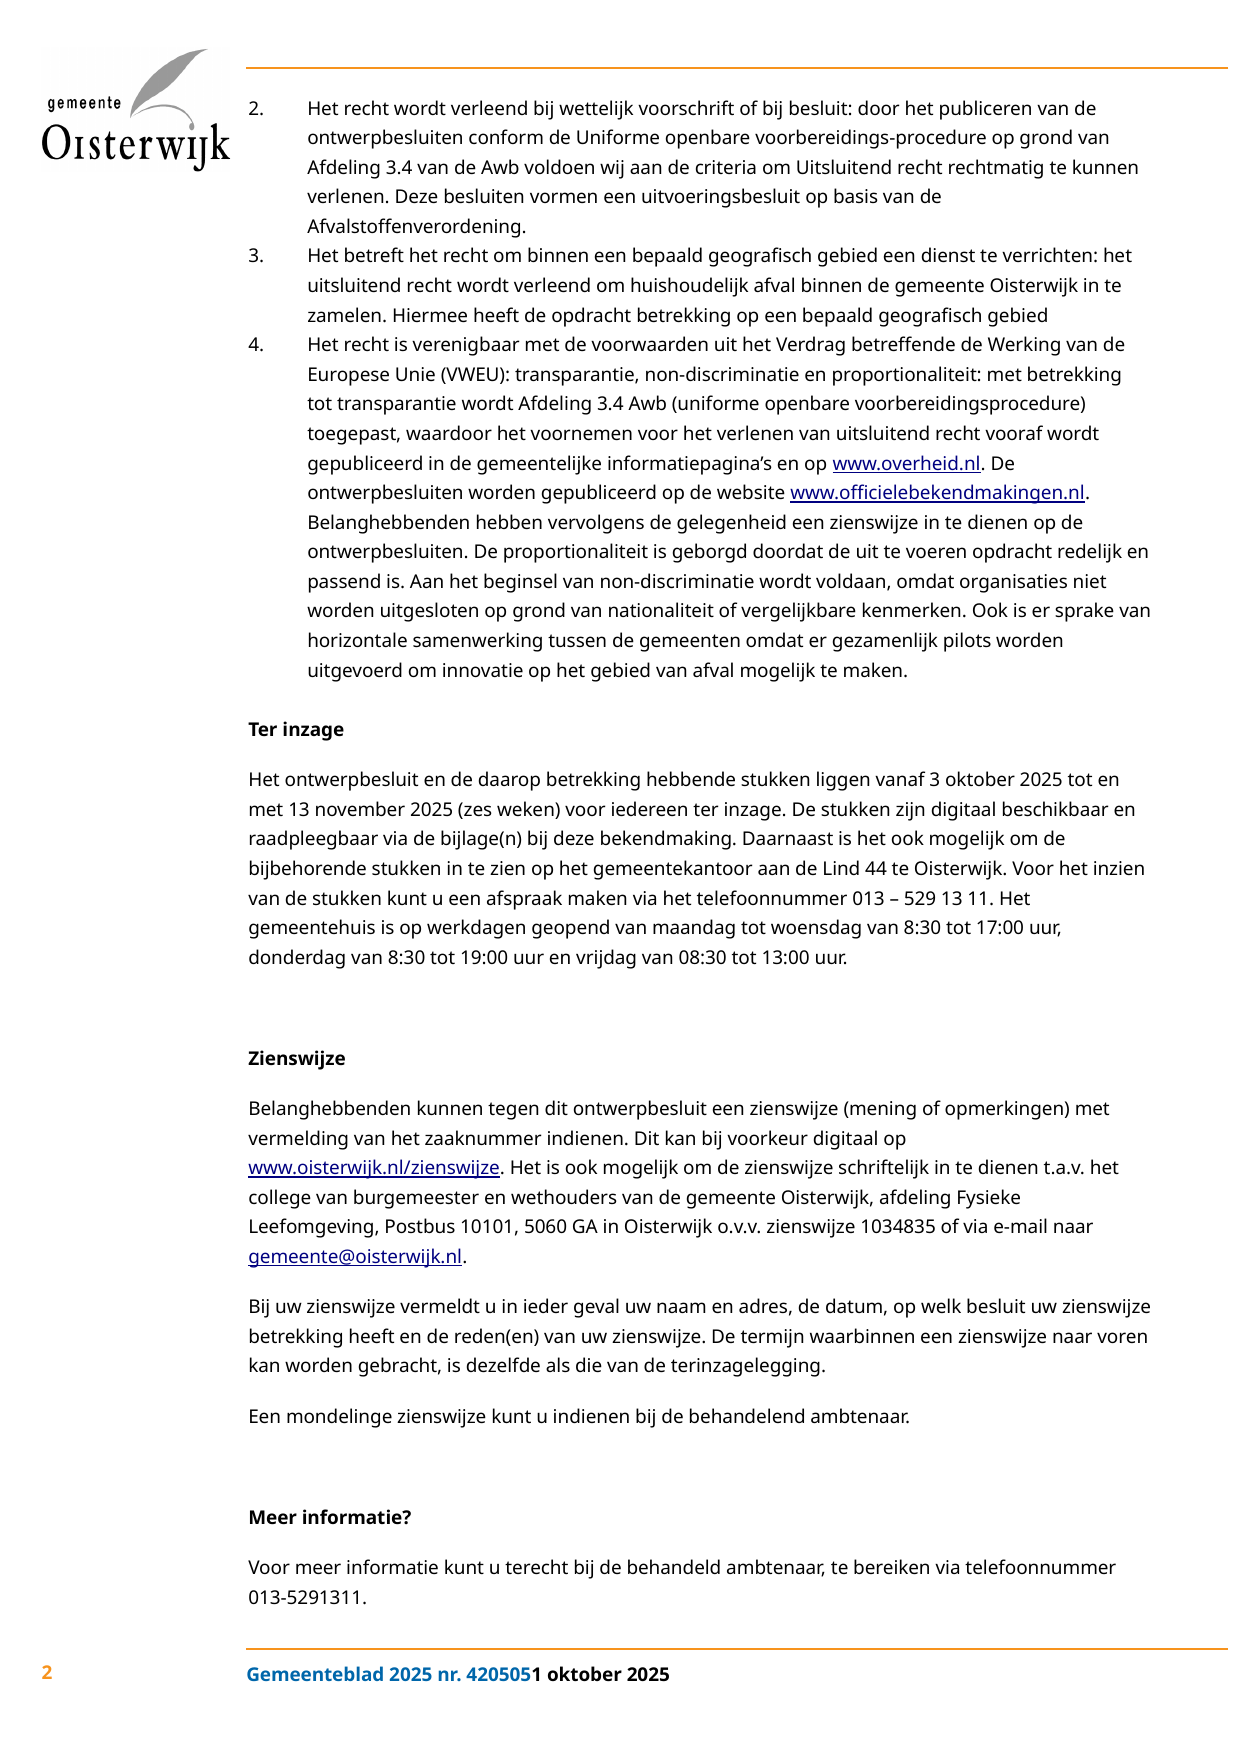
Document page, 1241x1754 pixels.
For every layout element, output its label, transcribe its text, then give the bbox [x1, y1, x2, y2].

list Het recht wordt verleend bij wettelijk voorschrift of bij besluit: door het publiceren van de ontwerpbesluiten conform de Uniforme openbare voorbereidings-procedure op grond van Afdeling 3.4 van de Awb voldoen wij aan de criteria om Uitsluitend recht rechtmatig te kunnen verlenen. Deze besluiten vormen een uitvoeringsbesluit op basis van de Afvalstoffenverordening. [248, 95, 1152, 239]
list Het betreft het recht om binnen een bepaald geografisch gebied een dienst te verrichten: het uitsluitend recht wordt verleend om huishoudelijk afval binnen de gemeente Oisterwijk in te zamelen. Hiermee heeft de opdracht betrekking op een bepaald geografisch gebied [248, 243, 1152, 328]
picture [41, 47, 231, 172]
text Zienswijze [248, 1045, 1152, 1071]
text Belanghebbenden kunnen tegen dit ontwerpbesluit een zienswijze (mening of opmerkingen) met vermelding van het zaaknummer indienen. Dit kan bij voorkeur digitaal op www.oisterwijk.nl/zienswijze. Het is ook mogelijk om de zienswijze schriftelijk in te dienen t.a.v. het college van burgemeester en wethouders van de gemeente Oisterwijk, afdeling Fysieke Leefomgeving, Postbus 10101, 5060 GA in Oisterwijk o.v.v. zienswijze 1034835 of via e-mail naar gemeente@oisterwijk.nl. [248, 1095, 1152, 1269]
text Het ontwerpbesluit en de daarop betrekking hebbende stukken liggen vanaf 3 oktober 2025 tot en met 13 november 2025 (zes weken) voor iedereen ter inzage. De stukken zijn digitaal beschikbaar en raadpleegbaar via de bijlage(n) bij deze bekendmaking. Daarnaast is het ook mogelijk om de bijbehorende stukken in te zien op het gemeentekantoor aan de Lind 44 te Oisterwijk. Voor het inzien van de stukken kunt u een afspraak maken via het telefoonnummer 013 – 529 13 11. Het gemeentehuis is op werkdagen geopend van maandag tot woensdag van 8:30 tot 17:00 uur, donderdag van 8:30 tot 19:00 uur en vrijdag van 08:30 tot 13:00 uur. [248, 766, 1152, 970]
text Bij uw zienswijze vermeldt u in ieder geval uw naam en adres, de datum, op welk besluit uw zienswijze betrekking heeft en de reden(en) van uw zienswijze. De termijn waarbinnen een zienswijze naar voren kan worden gebracht, is dezelfde als die van de terinzagelegging. [248, 1293, 1152, 1378]
text Meer informatie? [248, 1504, 1152, 1530]
text Ter inzage [248, 716, 1152, 742]
text Voor meer informatie kunt u terecht bij de behandeld ambtenaar, te bereiken via telefoonnummer 013-5291311. [248, 1554, 1152, 1610]
text Een mondelinge zienswijze kunt u indienen bij de behandelend ambtenaar. [248, 1403, 1152, 1429]
list Het recht is verenigbaar met de voorwaarden uit het Verdrag betreffende de Werking van de Europese Unie (VWEU): transparantie, non-discriminatie en proportionaliteit: met betrekking tot transparantie wordt Afdeling 3.4 Awb (uniforme openbare voorbereidingsprocedure) toegepast, waardoor het voornemen voor het verlenen van uitsluitend recht vooraf wordt gepubliceerd in de gemeentelijke informatiepagina’s en op www.overheid.nl. De ontwerpbesluiten worden gepubliceerd op de website www.officielebekendmakingen.nl. Belanghebbenden hebben vervolgens de gelegenheid een zienswijze in te dienen op de ontwerpbesluiten. De proportionaliteit is geborgd doordat de uit te voeren opdracht redelijk en passend is. Aan het beginsel van non-discriminatie wordt voldaan, omdat organisaties niet worden uitgesloten op grond van nationaliteit of vergelijkbare kenmerken. Ook is er sprake van horizontale samenwerking tussen de gemeenten omdat er gezamenlijk pilots worden uitgevoerd om innovatie op het gebied van afval mogelijk te maken. [248, 331, 1152, 683]
